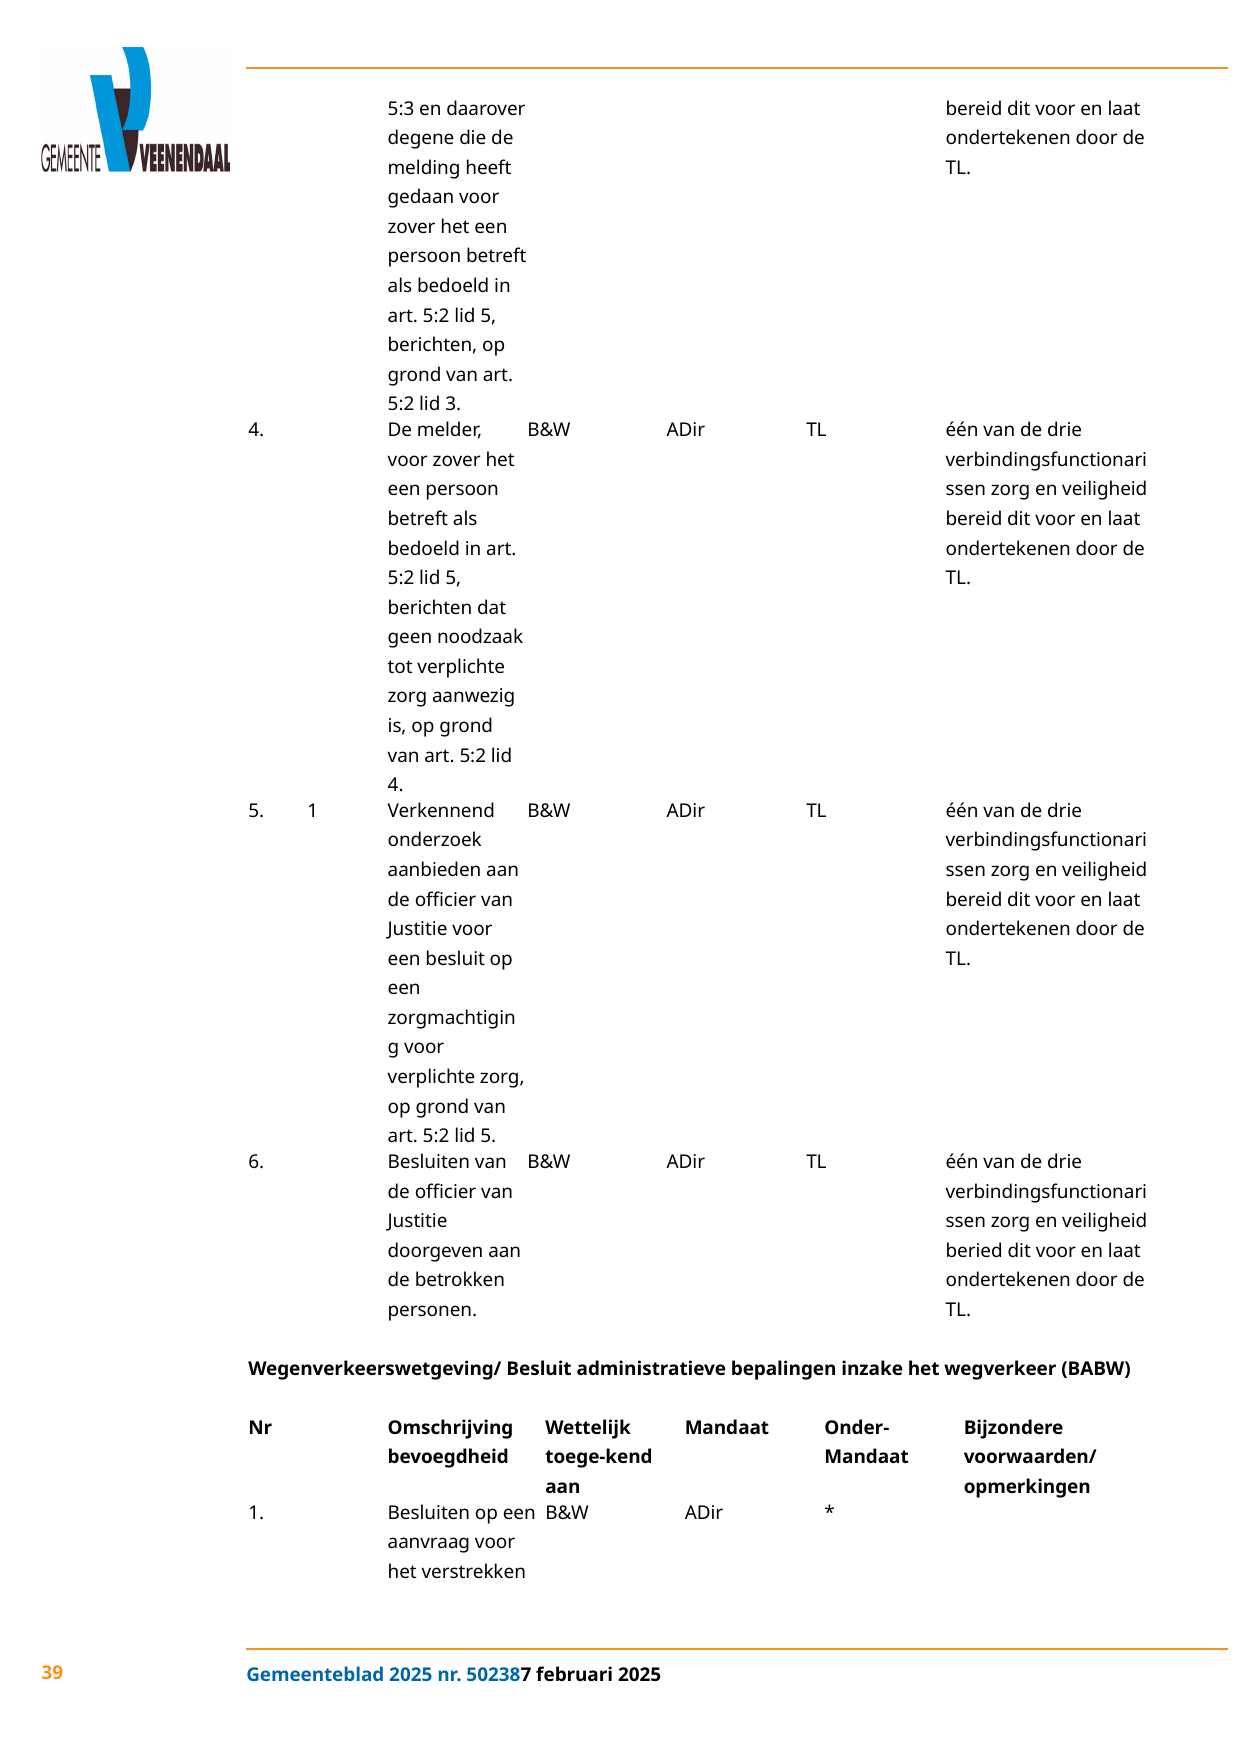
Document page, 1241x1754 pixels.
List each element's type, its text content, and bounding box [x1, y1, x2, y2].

table_cell B&W [527, 797, 666, 1148]
table_header Mandaat [685, 1414, 824, 1499]
table_cell B&W [527, 416, 666, 797]
table_header Nr [248, 1414, 387, 1499]
table_header Onder- Mandaat [824, 1414, 963, 1499]
table_cell Verkennend onderzoek aanbieden aan de officier van Justitie voor een besluit op een zorgmachtiging voor verplichte zorg, op grond van art. 5:2 lid 5. [388, 797, 527, 1148]
table_cell [806, 95, 945, 416]
table_cell [248, 95, 387, 416]
table_cell TL [806, 797, 945, 1148]
table_cell [527, 95, 666, 416]
picture [41, 47, 130, 172]
table_cell ADir [666, 416, 806, 797]
table_cell ADir [666, 1148, 806, 1322]
table_cell B&W [527, 1148, 666, 1322]
table_cell [964, 1499, 1152, 1584]
table_cell TL [806, 416, 945, 797]
table_cell ADir [685, 1499, 824, 1584]
table_cell 5:3 en daarover degene die de melding heeft gedaan voor zover het een persoon betreft als bedoeld in art. 5:2 lid 5, berichten, op grond van art. 5:2 lid 3. [388, 95, 527, 416]
table_cell 1. [248, 1499, 387, 1584]
table_cell [666, 95, 806, 416]
table_cell [248, 1148, 387, 1322]
table_cell B&W [545, 1499, 684, 1584]
table_cell De melder, voor zover het een persoon betreft als bedoeld in art. 5:2 lid 5, berichten dat geen noodzaak tot verplichte zorg aanwezig is, op grond van art. 5:2 lid 4. [388, 416, 527, 797]
table_header Omschrijving bevoegdheid [388, 1414, 545, 1499]
table_header Bijzondere voorwaarden/ opmerkingen [964, 1414, 1152, 1499]
table_cell Besluiten van de officier van Justitie doorgeven aan de betrokken personen. [388, 1148, 527, 1322]
table_cell Besluiten op een aanvraag voor het verstrekken [388, 1499, 545, 1584]
table_cell ADir [666, 797, 806, 1148]
table_cell bereid dit voor en laat ondertekenen door de TL. [945, 95, 1152, 416]
text Wegenverkeerswetgeving/ Besluit administratieve bepalingen inzake het wegverkeer (BABW) [248, 1355, 1152, 1380]
table_cell [248, 416, 387, 797]
table_cell één van de drie verbindingsfunctionarissen zorg en veiligheid bereid dit voor en laat ondertekenen door de TL. [945, 416, 1152, 797]
table_cell TL [806, 1148, 945, 1322]
table_cell * [824, 1499, 963, 1584]
picture [123, 47, 231, 172]
table_header Wettelijk toege-kend aan [545, 1414, 684, 1499]
table_cell één van de drie verbindingsfunctionarissen zorg en veiligheid beried dit voor en laat ondertekenen door de TL. [945, 1148, 1152, 1322]
table_cell 1 [248, 797, 387, 1148]
table_cell één van de drie verbindingsfunctionarissen zorg en veiligheid bereid dit voor en laat ondertekenen door de TL. [945, 797, 1152, 1148]
